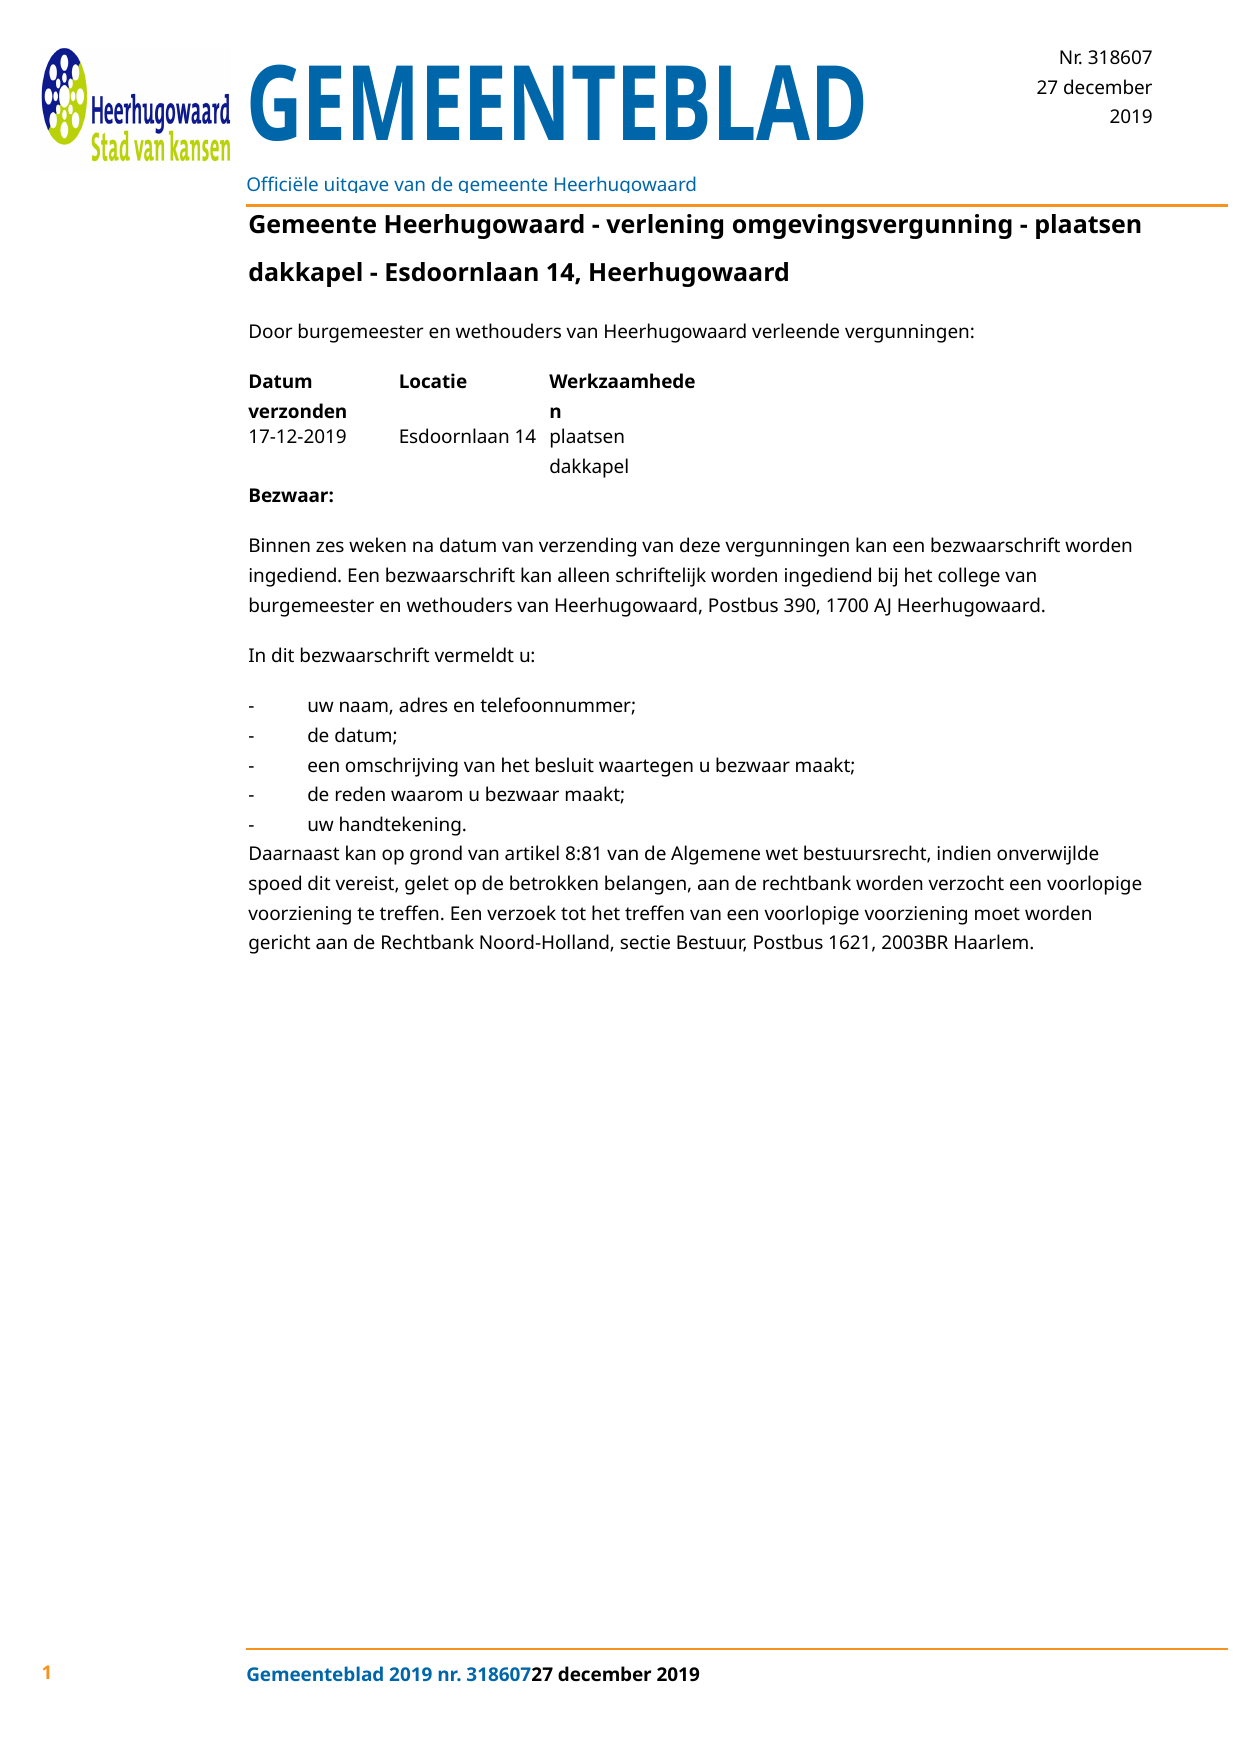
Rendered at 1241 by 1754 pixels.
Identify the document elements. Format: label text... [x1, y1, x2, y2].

table_header Werkzaamheden [549, 369, 700, 424]
text Gemeente Heerhugowaard - verlening omgevingsvergunning - plaatsen dakkapel - Esdoornlaan 14, Heerhugowaard [248, 207, 1152, 288]
table_cell 17-12-2019 [248, 424, 398, 479]
table_header Datum verzonden [248, 369, 398, 424]
list een omschrijving van het besluit waartegen u bezwaar maakt; [248, 752, 1152, 778]
text Bezwaar: [248, 482, 1152, 508]
picture [41, 47, 231, 172]
list de datum; [248, 722, 1152, 748]
text In dit bezwaarschrift vermeldt u: [248, 642, 1152, 668]
text Daarnaast kan op grond van artikel 8:81 van de Algemene wet bestuursrecht, indien onverwijlde spoed dit vereist, gelet op de betrokken belangen, aan de rechtbank worden verzocht een voorlopige voorziening te treffen. Een verzoek tot het treffen van een voorlopige voorziening moet worden gericht aan de Rechtbank Noord-Holland, sectie Bestuur, Postbus 1621, 2003BR Haarlem. [248, 841, 1152, 955]
table_header Locatie [399, 369, 549, 424]
list uw naam, adres en telefoonnummer; [248, 693, 1152, 718]
table_cell plaatsen dakkapel [549, 424, 700, 479]
text Binnen zes weken na datum van verzending van deze vergunningen kan een bezwaarschrift worden ingediend. Een bezwaarschrift kan alleen schriftelijk worden ingediend bij het college van burgemeester en wethouders van Heerhugowaard, Postbus 390, 1700 AJ Heerhugowaard. [248, 533, 1152, 618]
text Door burgemeester en wethouders van Heerhugowaard verleende vergunningen: [248, 318, 1152, 344]
table_cell Esdoornlaan 14 [399, 424, 549, 479]
list de reden waarom u bezwaar maakt; [248, 781, 1152, 807]
list uw handtekening. [248, 811, 1152, 837]
